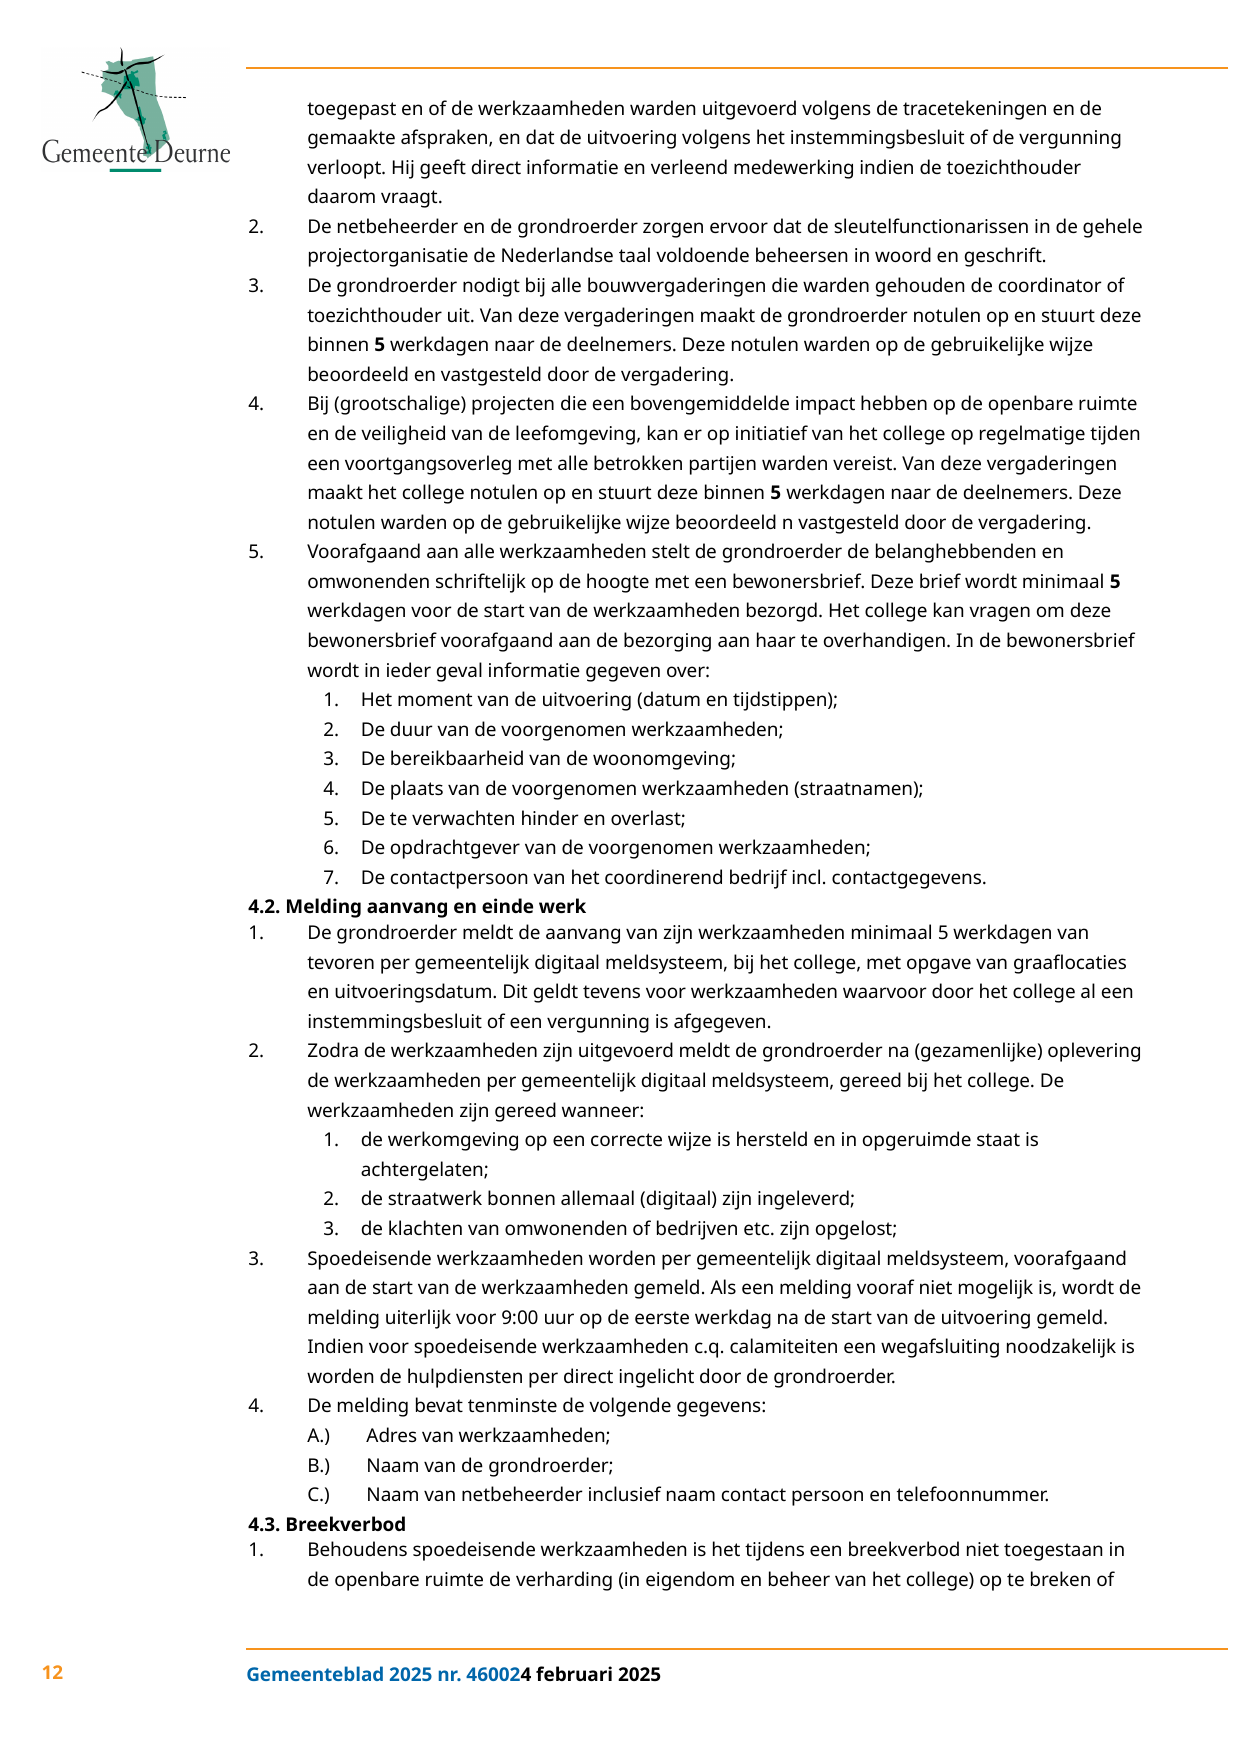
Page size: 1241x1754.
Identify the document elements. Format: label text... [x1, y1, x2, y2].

list De te verwachten hinder en overlast; [323, 805, 1152, 831]
list toegepast en of de werkzaamheden warden uitgevoerd volgens de tracetekeningen en de gemaakte afspraken, en dat de uitvoering volgens het instemmingsbesluit of de vergunning verloopt. Hij geeft direct informatie en verleend medewerking indien de toezichthouder daarom vraagt. [248, 95, 1152, 209]
list Naam van de grondroerder; [307, 1452, 1152, 1477]
list Zodra de werkzaamheden zijn uitgevoerd meldt de grondroerder na (gezamenlijke) oplevering de werkzaamheden per gemeentelijk digitaal meldsysteem, gereed bij het college. De werkzaamheden zijn gereed wanneer: [248, 1038, 1152, 1122]
list De contactpersoon van het coordinerend bedrijf incl. contactgegevens. [323, 864, 1152, 890]
list Naam van netbeheerder inclusief naam contact persoon en telefoonnummer. [307, 1481, 1152, 1507]
list De opdrachtgever van de voorgenomen werkzaamheden; [323, 834, 1152, 860]
list De grondroerder nodigt bij alle bouwvergaderingen die warden gehouden de coordinator of toezichthouder uit. Van deze vergaderingen maakt de grondroerder notulen op en stuurt deze binnen 5 werkdagen naar de deelnemers. Deze notulen warden op de gebruikelijke wijze beoordeeld en vastgesteld door de vergadering. [248, 272, 1152, 387]
list Bij (grootschalige) projecten die een bovengemiddelde impact hebben op de openbare ruimte en de veiligheid van de leefomgeving, kan er op initiatief van het college op regelmatige tijden een voortgangsoverleg met alle betrokken partijen warden vereist. Van deze vergaderingen maakt het college notulen op en stuurt deze binnen 5 werkdagen naar de deelnemers. Deze notulen warden op de gebruikelijke wijze beoordeeld n vastgesteld door de vergadering. [248, 391, 1152, 535]
list De plaats van de voorgenomen werkzaamheden (straatnamen); [323, 775, 1152, 801]
list Spoedeisende werkzaamheden worden per gemeentelijk digitaal meldsysteem, voorafgaand aan de start van de werkzaamheden gemeld. Als een melding vooraf niet mogelijk is, wordt de melding uiterlijk voor 9:00 uur op de eerste werkdag na de start van de uitvoering gemeld. Indien voor spoedeisende werkzaamheden c.q. calamiteiten een wegafsluiting noodzakelijk is worden de hulpdiensten per direct ingelicht door de grondroerder. [248, 1245, 1152, 1389]
list Voorafgaand aan alle werkzaamheden stelt de grondroerder de belanghebbenden en omwonenden schriftelijk op de hoogte met een bewonersbrief. Deze brief wordt minimaal 5 werkdagen voor de start van de werkzaamheden bezorgd. Het college kan vragen om deze bewonersbrief voorafgaand aan de bezorging aan haar te overhandigen. In de bewonersbrief wordt in ieder geval informatie gegeven over: [248, 538, 1152, 683]
list De grondroerder meldt de aanvang van zijn werkzaamheden minimaal 5 werkdagen van tevoren per gemeentelijk digitaal meldsysteem, bij het college, met opgave van graaflocaties en uitvoeringsdatum. Dit geldt tevens voor werkzaamheden waarvoor door het college al een instemmingsbesluit of een vergunning is afgegeven. [248, 919, 1152, 1034]
list de werkomgeving op een correcte wijze is hersteld en in opgeruimde staat is achtergelaten; [323, 1126, 1152, 1182]
list Adres van werkzaamheden; [307, 1422, 1152, 1448]
list De melding bevat tenminste de volgende gegevens: [248, 1393, 1152, 1418]
list de straatwerk bonnen allemaal (digitaal) zijn ingeleverd; [323, 1186, 1152, 1211]
list Het moment van de uitvoering (datum en tijdstippen); [323, 686, 1152, 712]
list De bereikbaarheid van de woonomgeving; [323, 746, 1152, 771]
list De duur van de voorgenomen werkzaamheden; [323, 716, 1152, 742]
list Behoudens spoedeisende werkzaamheden is het tijdens een breekverbod niet toegestaan in de openbare ruimte de verharding (in eigendom en beheer van het college) op te breken of [248, 1537, 1152, 1592]
list de klachten van omwonenden of bedrijven etc. zijn opgelost; [323, 1215, 1152, 1241]
picture [41, 47, 231, 172]
list De netbeheerder en de grondroerder zorgen ervoor dat de sleutelfunctionarissen in de gehele projectorganisatie de Nederlandse taal voldoende beheersen in woord en geschrift. [248, 213, 1152, 268]
text 4.2. Melding aanvang en einde werk [248, 893, 1152, 919]
text 4.3. Breekverbod [248, 1511, 1152, 1537]
